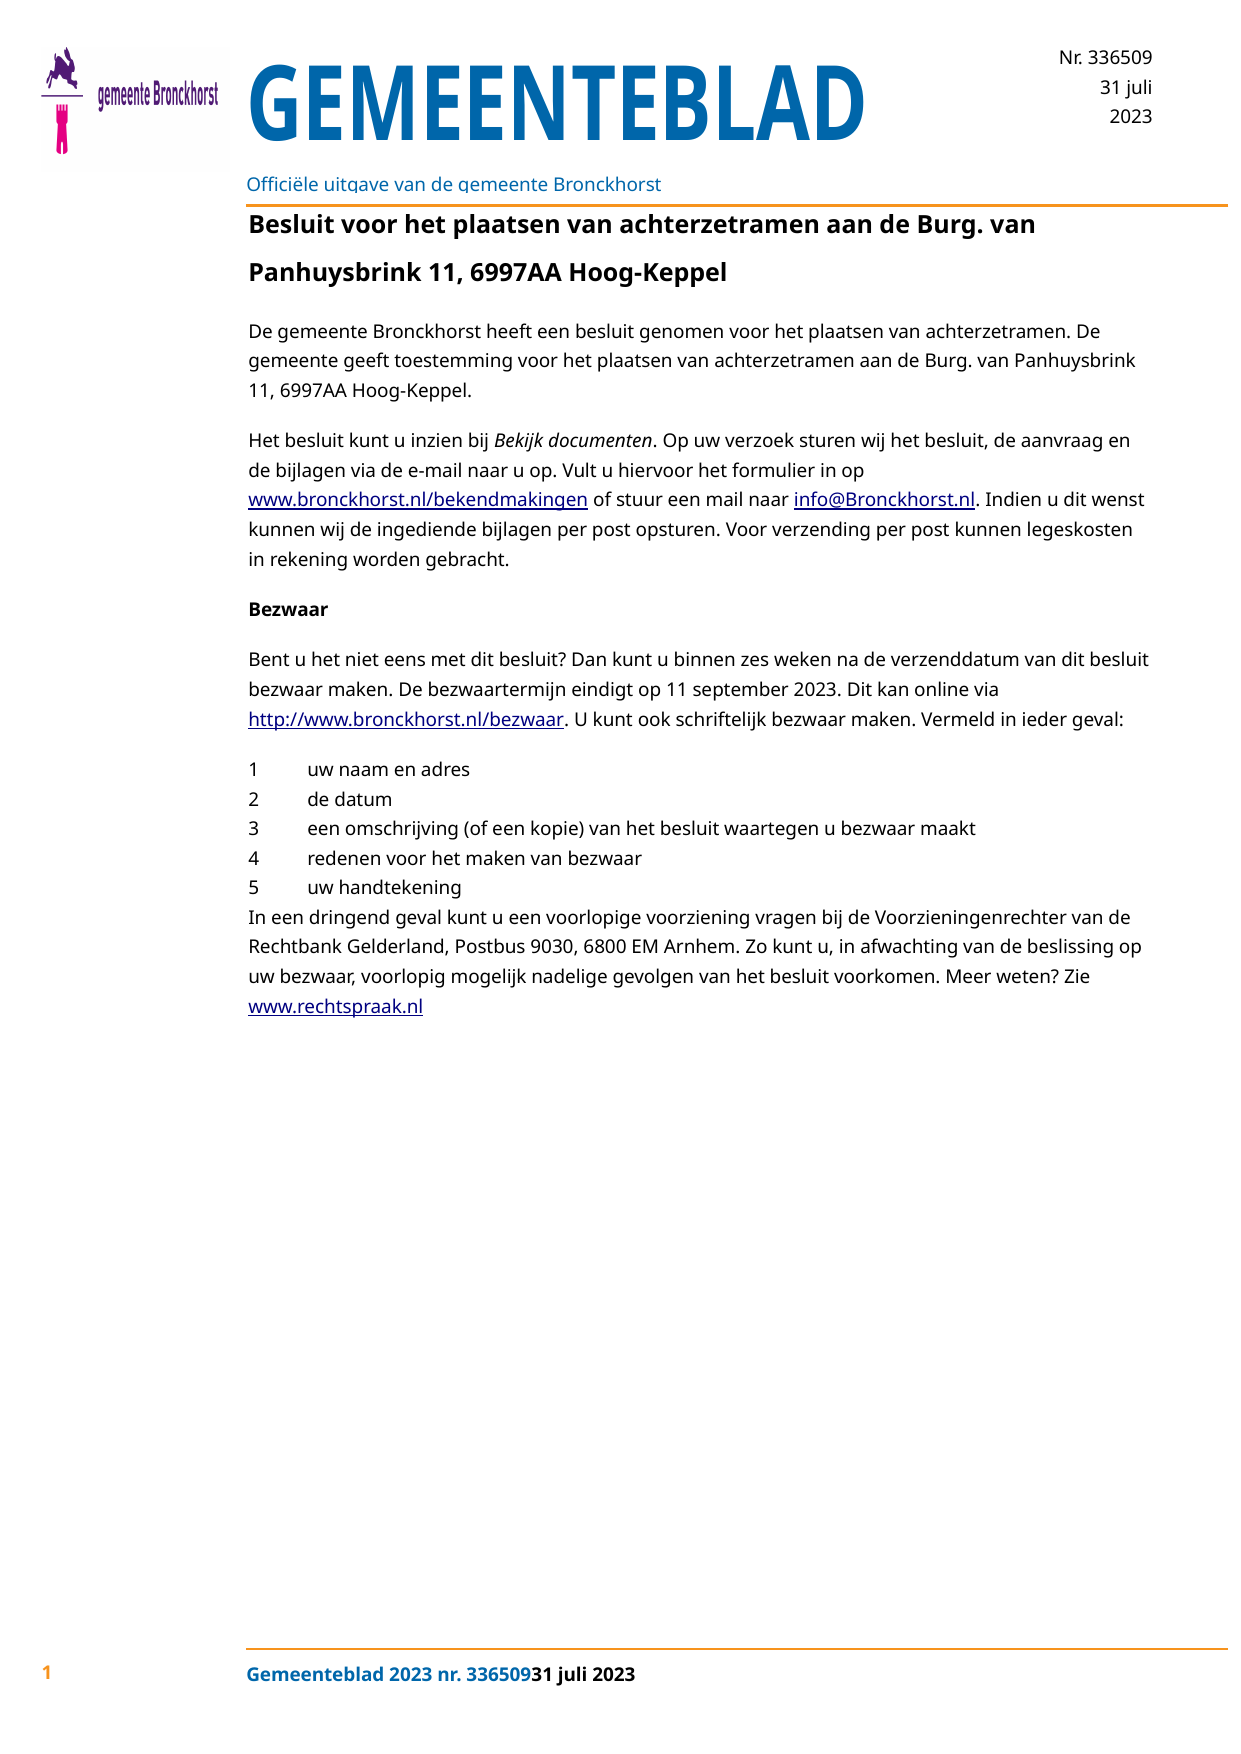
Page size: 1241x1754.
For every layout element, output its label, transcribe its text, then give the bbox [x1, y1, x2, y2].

list redenen voor het maken van bezwaar [248, 845, 1152, 871]
list uw handtekening [248, 874, 1152, 900]
list de datum [248, 786, 1152, 812]
list een omschrijving (of een kopie) van het besluit waartegen u bezwaar maakt [248, 815, 1152, 841]
text Bent u het niet eens met dit besluit? Dan kunt u binnen zes weken na de verzenddatum van dit besluit bezwaar maken. De bezwaartermijn eindigt op 11 september 2023. Dit kan online via http://www.bronckhorst.nl/bezwaar. U kunt ook schriftelijk bezwaar maken. Vermeld in ieder geval: [248, 647, 1152, 732]
picture [41, 47, 231, 172]
text Bezwaar [248, 596, 1152, 622]
text Het besluit kunt u inzien bij Bekijk documenten. Op uw verzoek sturen wij het besluit, de aanvraag en de bijlagen via de e-mail naar u op. Vult u hiervoor het formulier in op www.bronckhorst.nl/bekendmakingen of stuur een mail naar info@Bronckhorst.nl. Indien u dit wenst kunnen wij de ingediende bijlagen per post opsturen. Voor verzending per post kunnen legeskosten in rekening worden gebracht. [248, 427, 1152, 572]
text De gemeente Bronckhorst heeft een besluit genomen voor het plaatsen van achterzetramen. De gemeente geeft toestemming voor het plaatsen van achterzetramen aan de Burg. van Panhuysbrink 11, 6997AA Hoog-Keppel. [248, 318, 1152, 403]
list uw naam en adres [248, 756, 1152, 782]
text Besluit voor het plaatsen van achterzetramen aan de Burg. van Panhuysbrink 11, 6997AA Hoog-Keppel [248, 207, 1152, 288]
text In een dringend geval kunt u een voorlopige voorziening vragen bij de Voorzieningenrechter van de Rechtbank Gelderland, Postbus 9030, 6800 EM Arnhem. Zo kunt u, in afwachting van de beslissing op uw bezwaar, voorlopig mogelijk nadelige gevolgen van het besluit voorkomen. Meer weten? Zie www.rechtspraak.nl [248, 904, 1152, 1019]
